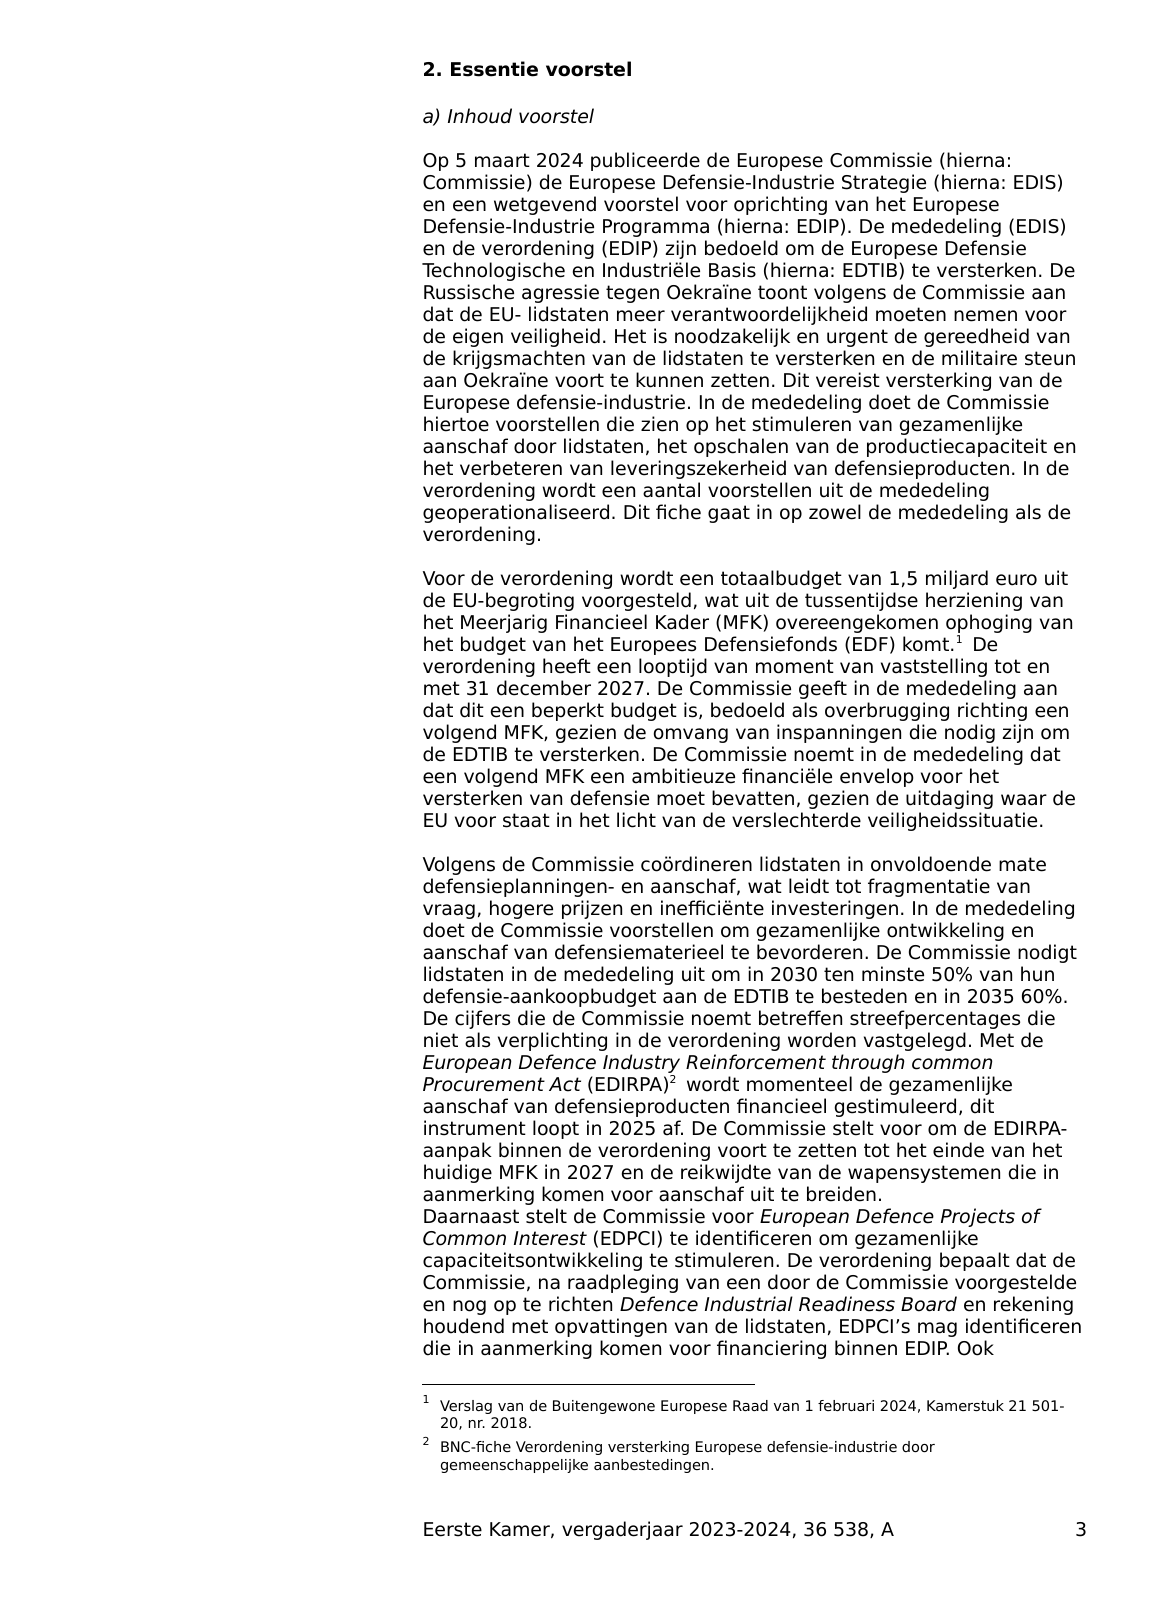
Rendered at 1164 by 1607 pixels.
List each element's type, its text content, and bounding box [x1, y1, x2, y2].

text Volgens de Commissie coördineren lidstaten in onvoldoende mate defensieplanningen- en aanschaf, wat leidt tot fragmentatie van vraag, hogere prijzen en inefficiënte investeringen. In de mededeling doet de Commissie voorstellen om gezamenlijke ontwikkeling en aanschaf van defensiematerieel te bevorderen. De Commissie nodigt lidstaten in de mededeling uit om in 2030 ten minste 50% van hun defensie-aankoopbudget aan de EDTIB te besteden en in 2035 60%. De cijfers die de Commissie noemt betreffen streefpercentages die niet als verplichting in de verordening worden vastgelegd. Met de European Defence Industry Reinforcement through common Procurement Act (EDIRPA) wordt momenteel de gezamenlijke aanschaf van defensieproducten financieel gestimuleerd, dit instrument loopt in 2025 af. De Commissie stelt voor om de EDIRPA-aanpak binnen de verordening voort te zetten tot het einde van het huidige MFK in 2027 en de reikwijdte van de wapensystemen die in aanmerking komen voor aanschaf uit te breiden. [422, 854, 1087, 1206]
subtitle a) Inhoud voorstel [422, 106, 1087, 128]
text Daarnaast stelt de Commissie voor European Defence Projects of Common Interest (EDPCI) te identificeren om gezamenlijke capaciteitsontwikkeling te stimuleren. De verordening bepaalt dat de Commissie, na raadpleging van een door de Commissie voorgestelde en nog op te richten Defence Industrial Readiness Board en rekening houdend met opvattingen van de lidstaten, EDPCI’s mag identificeren die in aanmerking komen voor financiering binnen EDIP. Ook [422, 1206, 1087, 1359]
subtitle 2. Essentie voorstel [422, 59, 1087, 81]
text BNC-fiche Verordening versterking Europese defensie-industrie door gemeenschappelijke aanbestedingen. [422, 1435, 1087, 1474]
text Verslag van de Buitengewone Europese Raad van 1 februari 2024, Kamerstuk 21 501-20, nr. 2018. [422, 1393, 1087, 1432]
text Op 5 maart 2024 publiceerde de Europese Commissie (hierna: Commissie) de Europese Defensie-Industrie Strategie (hierna: EDIS) en een wetgevend voorstel voor oprichting van het Europese Defensie-Industrie Programma (hierna: EDIP). De mededeling (EDIS) en de verordening (EDIP) zijn bedoeld om de Europese Defensie Technologische en Industriële Basis (hierna: EDTIB) te versterken. De Russische agressie tegen Oekraïne toont volgens de Commissie aan dat de EU- lidstaten meer verantwoordelijkheid moeten nemen voor de eigen veiligheid. Het is noodzakelijk en urgent de gereedheid van de krijgsmachten van de lidstaten te versterken en de militaire steun aan Oekraïne voort te kunnen zetten. Dit vereist versterking van de Europese defensie-industrie. In de mededeling doet de Commissie hiertoe voorstellen die zien op het stimuleren van gezamenlijke aanschaf door lidstaten, het opschalen van de productiecapaciteit en het verbeteren van leveringszekerheid van defensieproducten. In de verordening wordt een aantal voorstellen uit de mededeling geoperationaliseerd. Dit fiche gaat in op zowel de mededeling als de verordening. [422, 150, 1087, 546]
text Voor de verordening wordt een totaalbudget van 1,5 miljard euro uit de EU-begroting voorgesteld, wat uit de tussentijdse herziening van het Meerjarig Financieel Kader (MFK) overeengekomen ophoging van het budget van het Europees Defensiefonds (EDF) komt. De verordening heeft een looptijd van moment van vaststelling tot en met 31 december 2027. De Commissie geeft in de mededeling aan dat dit een beperkt budget is, bedoeld als overbrugging richting een volgend MFK, gezien de omvang van inspanningen die nodig zijn om de EDTIB te versterken. De Commissie noemt in de mededeling dat een volgend MFK een ambitieuze financiële envelop voor het versterken van defensie moet bevatten, gezien de uitdaging waar de EU voor staat in het licht van de verslechterde veiligheidssituatie. [422, 568, 1087, 832]
